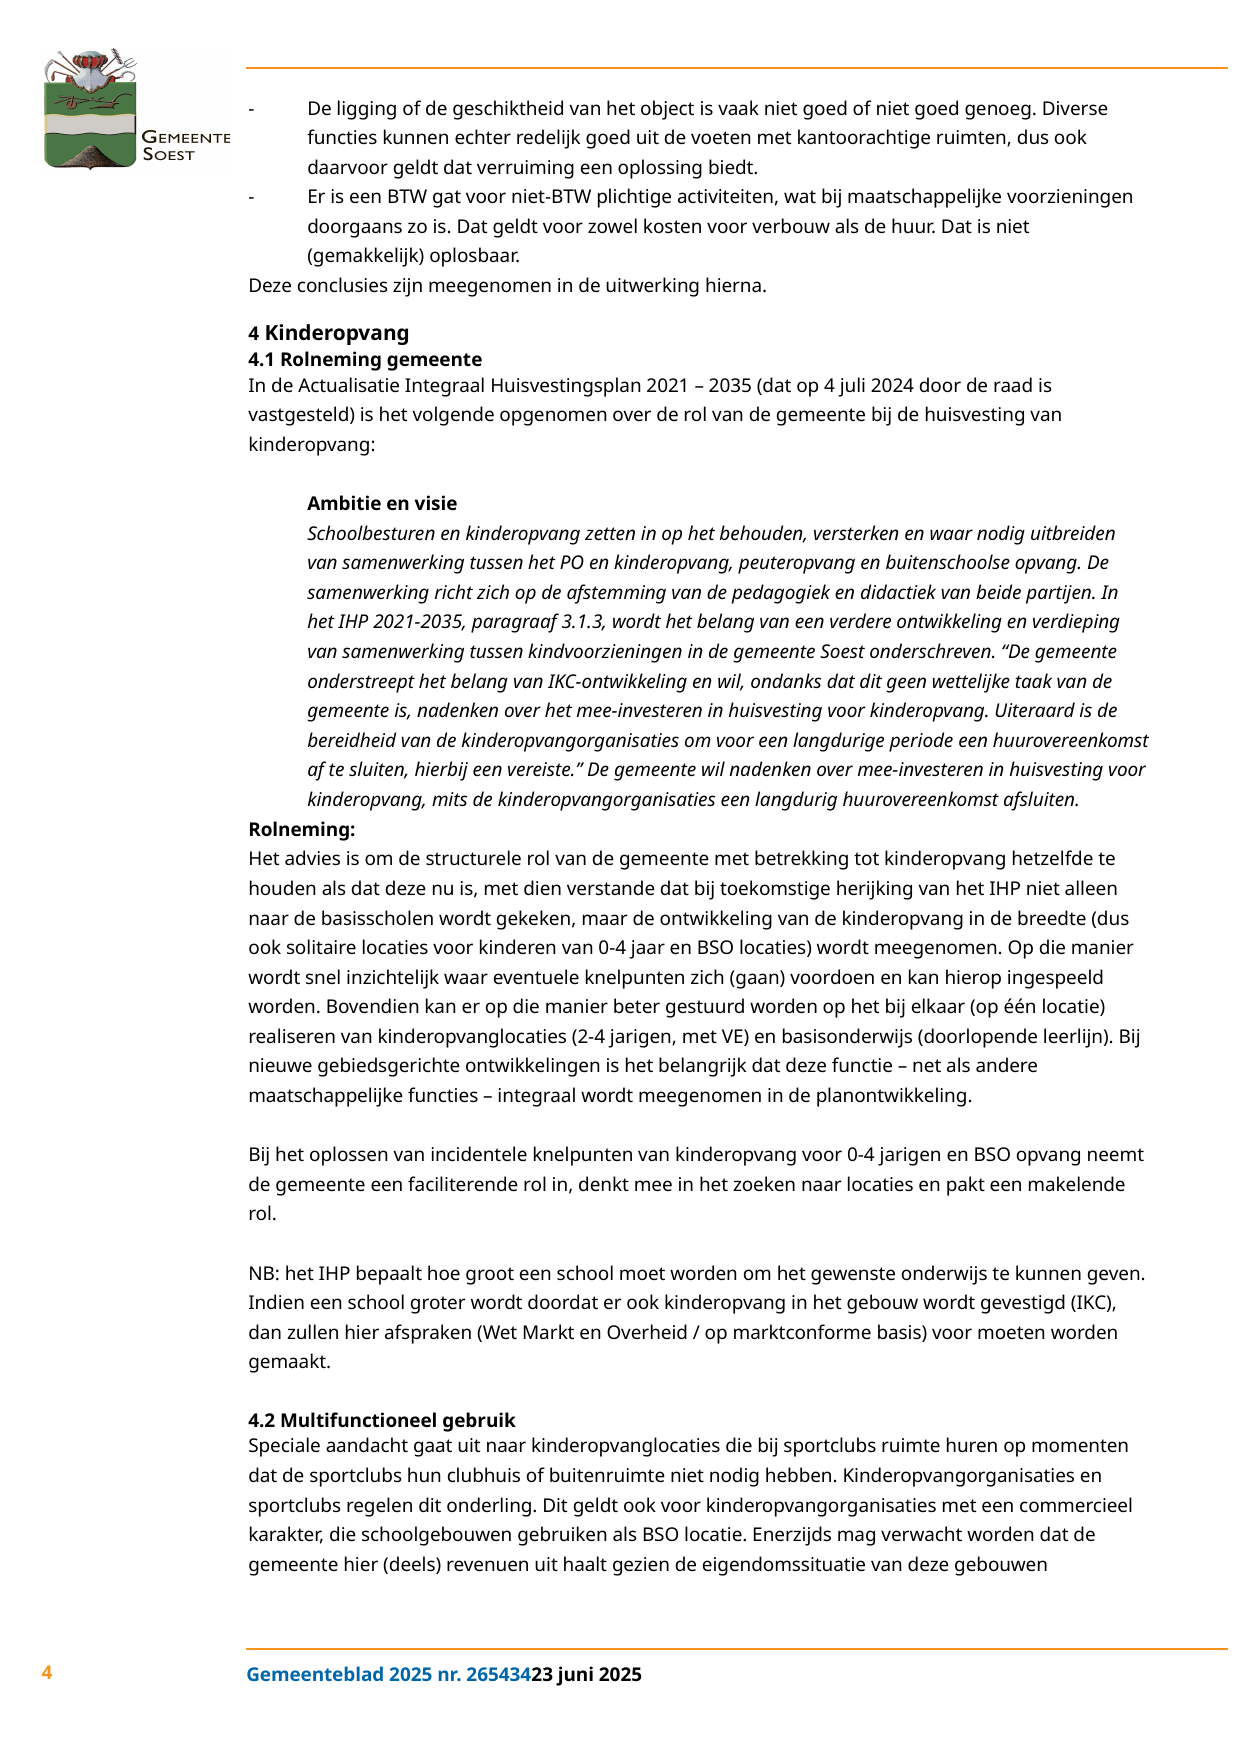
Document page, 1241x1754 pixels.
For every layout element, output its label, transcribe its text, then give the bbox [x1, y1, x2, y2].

picture [41, 47, 231, 172]
text 4.2 Multifunctioneel gebruik [248, 1407, 1152, 1433]
list Er is een BTW gat voor niet-BTW plichtige activiteiten, wat bij maatschappelijke voorzieningen doorgaans zo is. Dat geldt voor zowel kosten voor verbouw als de huur. Dat is niet (gemakkelijk) oplosbaar. [248, 183, 1152, 268]
text 4 Kinderopvang [248, 318, 1152, 346]
list Ambitie en visie [248, 490, 1152, 516]
list De ligging of de geschiktheid van het object is vaak niet goed of niet goed genoeg. Diverse functies kunnen echter redelijk goed uit de voeten met kantoorachtige ruimten, dus ook daarvoor geldt dat verruiming een oplossing biedt. [248, 95, 1152, 180]
text Deze conclusies zijn meegenomen in de uitwerking hierna. [248, 272, 1152, 298]
text In de Actualisatie Integraal Huisvestingsplan 2021 – 2035 (dat op 4 juli 2024 door de raad is vastgesteld) is het volgende opgenomen over de rol van de gemeente bij de huisvesting van kinderopvang: [248, 372, 1152, 457]
table_header Rolneming: Het advies is om de structurele rol van de gemeente met betrekking tot kinderopvang hetzelfde te houden als dat deze nu is, met dien verstande dat bij toekomstige herijking van het IHP niet alleen naar de basisscholen wordt gekeken, maar de ontwikkeling van de kinderopvang in de breedte (dus ook solitaire locaties voor kinderen van 0-4 jaar en BSO locaties) wordt meegenomen. Op die manier wordt snel inzichtelijk waar eventuele knelpunten zich (gaan) voordoen en kan hierop ingespeeld worden. Bovendien kan er op die manier beter gestuurd worden op het bij elkaar (op één locatie) realiseren van kinderopvanglocaties (2-4 jarigen, met VE) en basisonderwijs (doorlopende leerlijn). Bij nieuwe gebiedsgerichte ontwikkelingen is het belangrijk dat deze functie – net als andere maatschappelijke functies – integraal wordt meegenomen in de planontwikkeling. Bij het oplossen van incidentele knelpunten van kinderopvang voor 0-4 jarigen en BSO opvang neemt de gemeente een faciliterende rol in, denkt mee in het zoeken naar locaties en pakt een makelende rol. NB: het IHP bepaalt hoe groot een school moet worden om het gewenste onderwijs te kunnen geven. Indien een school groter wordt doordat er ook kinderopvang in het gebouw wordt gevestigd (IKC), dan zullen hier afspraken (Wet Markt en Overheid / op marktconforme basis) voor moeten worden gemaakt. [248, 816, 1152, 1374]
text Speciale aandacht gaat uit naar kinderopvanglocaties die bij sportclubs ruimte huren op momenten dat de sportclubs hun clubhuis of buitenruimte niet nodig hebben. Kinderopvangorganisaties en sportclubs regelen dit onderling. Dit geldt ook voor kinderopvangorganisaties met een commercieel karakter, die schoolgebouwen gebruiken als BSO locatie. Enerzijds mag verwacht worden dat de gemeente hier (deels) revenuen uit haalt gezien de eigendomssituatie van deze gebouwen [248, 1433, 1152, 1577]
list Schoolbesturen en kinderopvang zetten in op het behouden, versterken en waar nodig uitbreiden van samenwerking tussen het PO en kinderopvang, peuteropvang en buitenschoolse opvang. De samenwerking richt zich op de afstemming van de pedagogiek en didactiek van beide partijen. In het IHP 2021-2035, paragraaf 3.1.3, wordt het belang van een verdere ontwikkeling en verdieping van samenwerking tussen kindvoorzieningen in de gemeente Soest onderschreven. “De gemeente onderstreept het belang van IKC-ontwikkeling en wil, ondanks dat dit geen wettelijke taak van de gemeente is, nadenken over het mee-investeren in huisvesting voor kinderopvang. Uiteraard is de bereidheid van de kinderopvangorganisaties om voor een langdurige periode een huurovereenkomst af te sluiten, hierbij een vereiste.” De gemeente wil nadenken over mee-investeren in huisvesting voor kinderopvang, mits de kinderopvangorganisaties een langdurig huurovereenkomst afsluiten. [248, 520, 1152, 812]
text 4.1 Rolneming gemeente [248, 346, 1152, 372]
